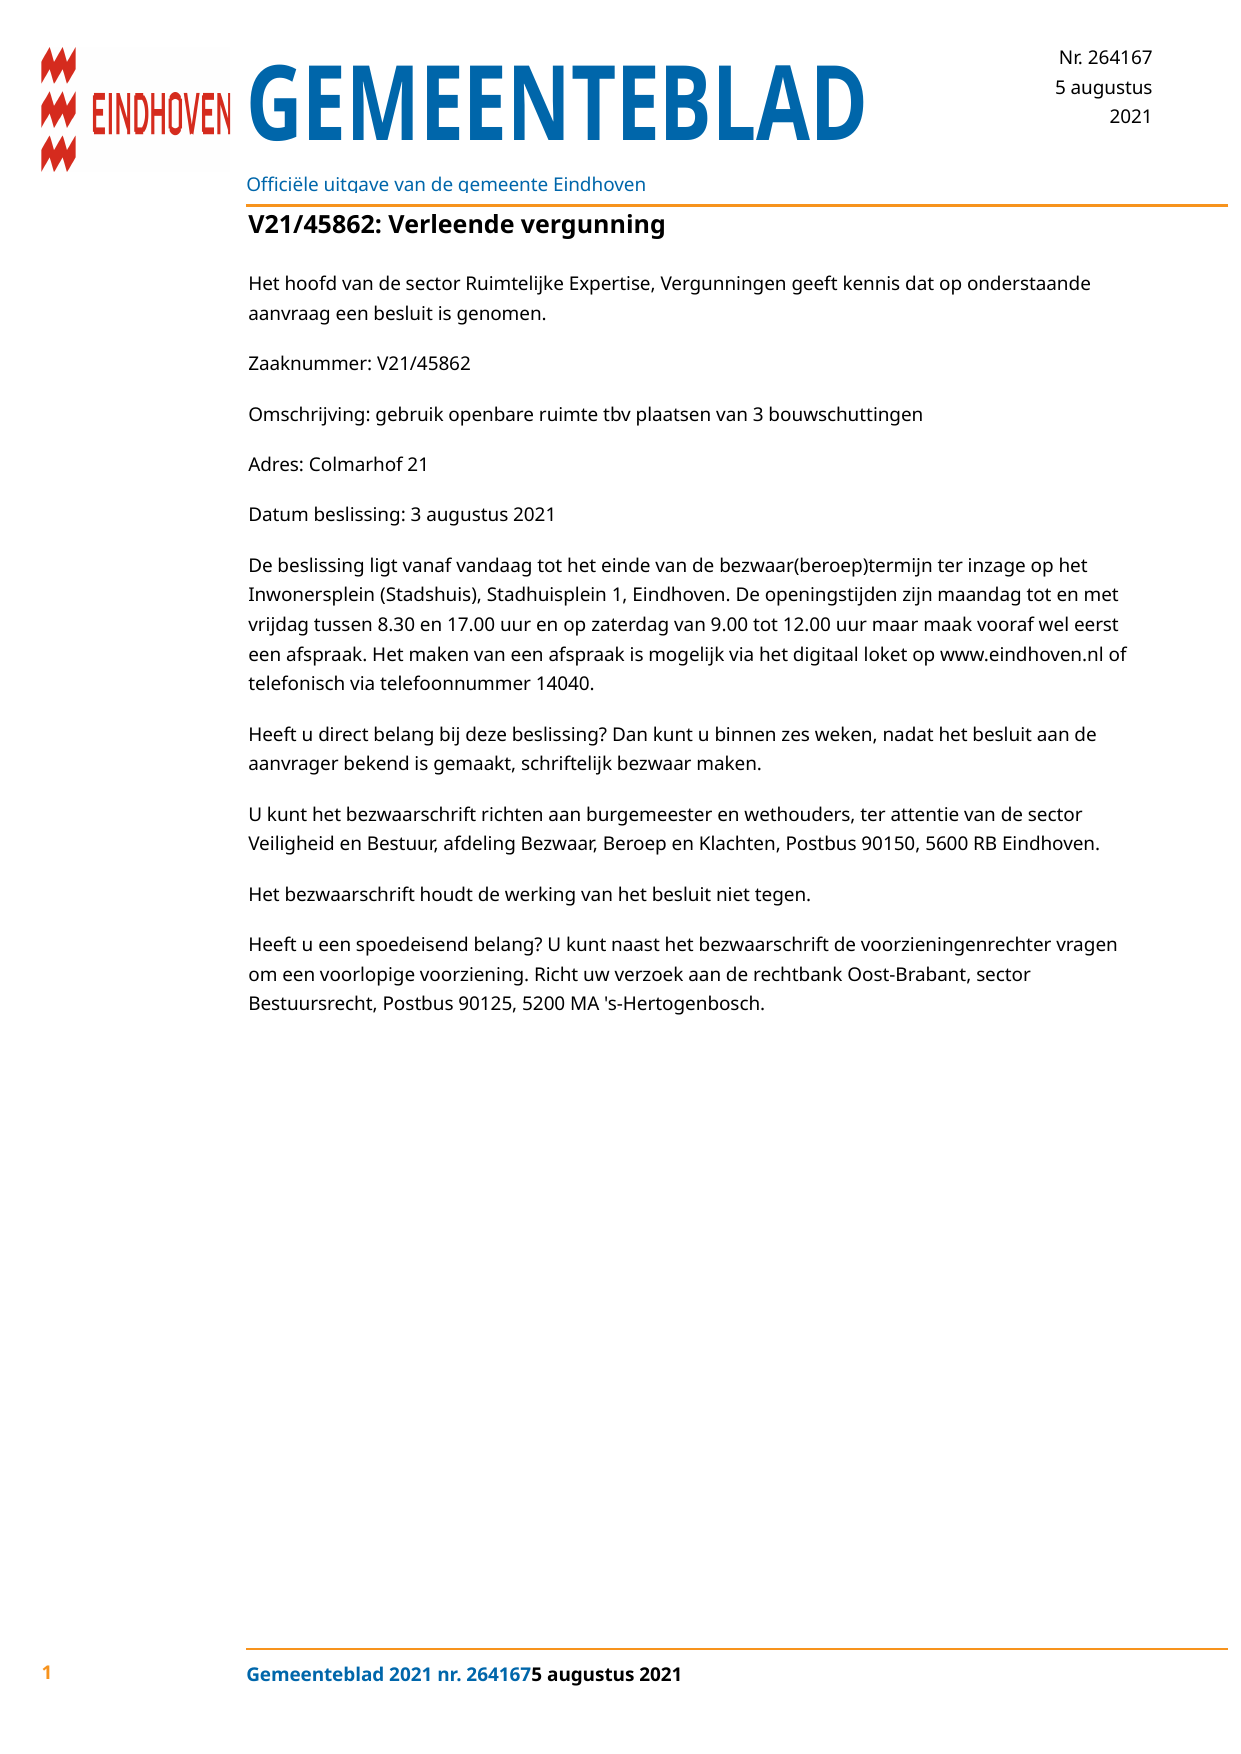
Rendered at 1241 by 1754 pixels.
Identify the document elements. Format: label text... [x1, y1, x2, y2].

text Adres: Colmarhof 21 [248, 451, 1152, 477]
text Heeft u direct belang bij deze beslissing? Dan kunt u binnen zes weken, nadat het besluit aan de aanvrager bekend is gemaakt, schriftelijk bezwaar maken. [248, 721, 1152, 776]
text Zaaknummer: V21/45862 [248, 350, 1152, 376]
text Omschrijving: gebruik openbare ruimte tbv plaatsen van 3 bouwschuttingen [248, 401, 1152, 426]
text Het hoofd van de sector Ruimtelijke Expertise, Vergunningen geeft kennis dat op onderstaande aanvraag een besluit is genomen. [248, 270, 1152, 326]
text U kunt het bezwaarschrift richten aan burgemeester en wethouders, ter attentie van de sector Veiligheid en Bestuur, afdeling Bezwaar, Beroep en Klachten, Postbus 90150, 5600 RB Eindhoven. [248, 801, 1152, 856]
picture [41, 47, 231, 172]
text Datum beslissing: 3 augustus 2021 [248, 502, 1152, 527]
text V21/45862: Verleende vergunning [248, 207, 1152, 241]
text De beslissing ligt vanaf vandaag tot het einde van de bezwaar(beroep)termijn ter inzage op het Inwonersplein (Stadshuis), Stadhuisplein 1, Eindhoven. De openingstijden zijn maandag tot en met vrijdag tussen 8.30 en 17.00 uur en op zaterdag van 9.00 tot 12.00 uur maar maak vooraf wel eerst een afspraak. Het maken van een afspraak is mogelijk via het digitaal loket op www.eindhoven.nl of telefonisch via telefoonnummer 14040. [248, 552, 1152, 696]
text Het bezwaarschrift houdt de werking van het besluit niet tegen. [248, 881, 1152, 906]
text Heeft u een spoedeisend belang? U kunt naast het bezwaarschrift de voorzieningenrechter vragen om een voorlopige voorziening. Richt uw verzoek aan de rechtbank Oost-Brabant, sector Bestuursrecht, Postbus 90125, 5200 MA 's-Hertogenbosch. [248, 931, 1152, 1016]
